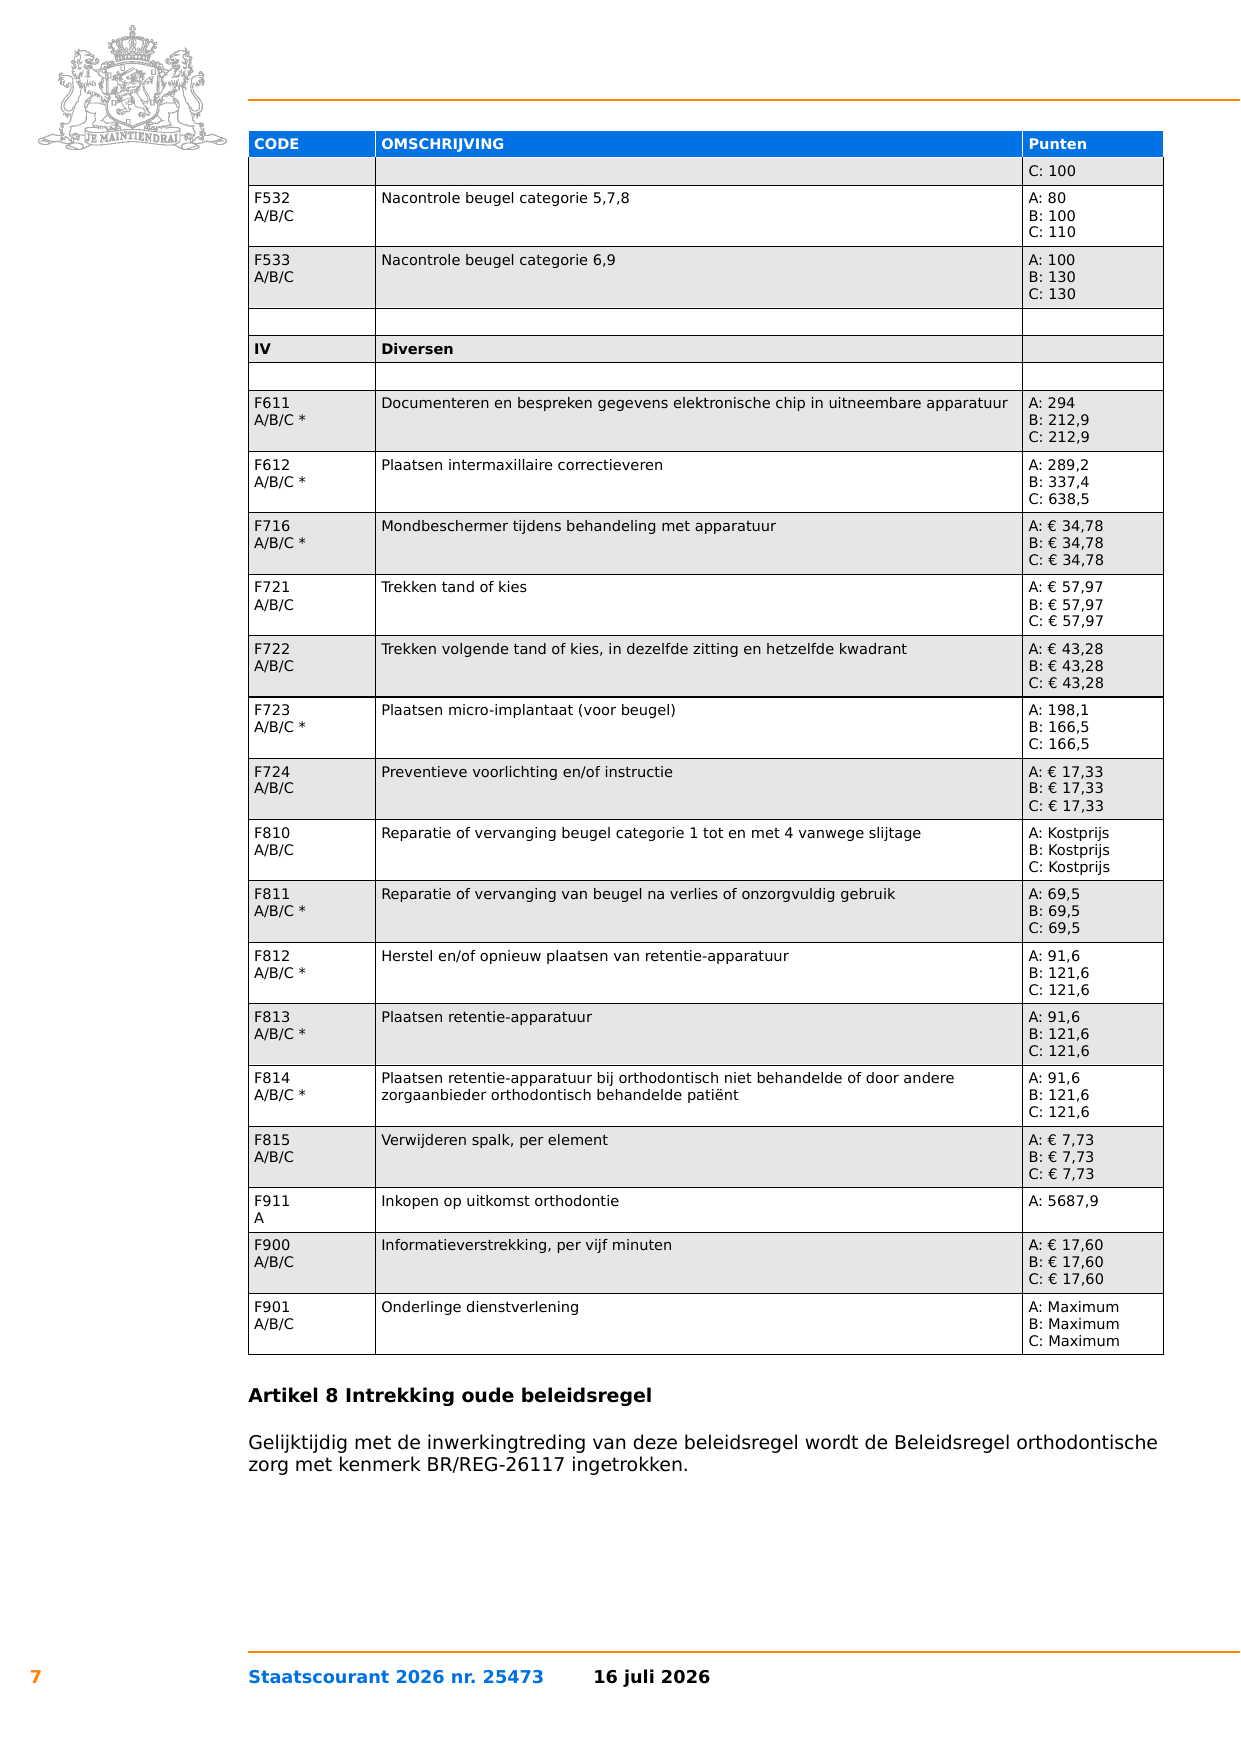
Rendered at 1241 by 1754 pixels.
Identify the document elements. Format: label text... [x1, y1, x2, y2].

picture [38, 25, 227, 150]
table_cell F815 A/B/C [249, 1127, 375, 1187]
table_cell Trekken tand of kies [376, 575, 1022, 635]
table_cell Nacontrole beugel categorie 6,9 [376, 247, 1022, 307]
table_cell A: Maximum B: Maximum C: Maximum [1023, 1294, 1163, 1354]
table_cell IV [249, 336, 375, 362]
table_cell [1023, 363, 1163, 389]
table_cell F901 A/B/C [249, 1294, 375, 1354]
table_cell A: € 7,73 B: € 7,73 C: € 7,73 [1023, 1127, 1163, 1187]
table_cell Plaatsen micro-implantaat (voor beugel) [376, 698, 1022, 758]
table_cell A: € 43,28 B: € 43,28 C: € 43,28 [1023, 636, 1163, 696]
table_cell Inkopen op uitkomst orthodontie [376, 1188, 1022, 1232]
table_cell Diversen [376, 336, 1022, 362]
table_header CODE [249, 131, 375, 157]
table_cell F532 A/B/C [249, 186, 375, 246]
table_cell Onderlinge dienstverlening [376, 1294, 1022, 1354]
subtitle Artikel 8 Intrekking oude beleidsregel [248, 1385, 1163, 1407]
table_cell A: 80 B: 100 C: 110 [1023, 186, 1163, 246]
table_cell A: € 34,78 B: € 34,78 C: € 34,78 [1023, 513, 1163, 574]
table_cell [1023, 309, 1163, 335]
table_cell [376, 363, 1022, 389]
table_cell F900 A/B/C [249, 1233, 375, 1293]
table_cell A: 69,5 B: 69,5 C: 69,5 [1023, 881, 1163, 942]
text Gelijktijdig met de inwerkingtreding van deze beleidsregel wordt de Beleidsregel orthodontische zorg met kenmerk BR/REG-26117 ingetrokken. [248, 1432, 1163, 1476]
table_cell A: 289,2 B: 337,4 C: 638,5 [1023, 452, 1163, 512]
table_cell Mondbeschermer tijdens behandeling met apparatuur [376, 513, 1022, 574]
table_cell F724 A/B/C [249, 759, 375, 819]
table_cell A: € 57,97 B: € 57,97 C: € 57,97 [1023, 575, 1163, 635]
table_cell [376, 158, 1022, 185]
table_cell F533 A/B/C [249, 247, 375, 307]
table_cell F911 A [249, 1188, 375, 1232]
table_cell F814 A/B/C * [249, 1066, 375, 1126]
table_cell A: 294 B: 212,9 C: 212,9 [1023, 391, 1163, 451]
table_cell A: 198,1 B: 166,5 C: 166,5 [1023, 698, 1163, 758]
table_cell C: 100 [1023, 158, 1163, 185]
table_cell [249, 158, 375, 185]
table_cell A: € 17,33 B: € 17,33 C: € 17,33 [1023, 759, 1163, 819]
table_cell [249, 363, 375, 389]
table_cell Plaatsen intermaxillaire correctieveren [376, 452, 1022, 512]
table_cell F721 A/B/C [249, 575, 375, 635]
table_cell F813 A/B/C * [249, 1004, 375, 1064]
table_cell Plaatsen retentie-apparatuur bij orthodontisch niet behandelde of door andere zorgaanbieder orthodontisch behandelde patiënt [376, 1066, 1022, 1126]
table_cell [376, 309, 1022, 335]
table_cell F611 A/B/C * [249, 391, 375, 451]
table_cell Herstel en/of opnieuw plaatsen van retentie-apparatuur [376, 943, 1022, 1003]
table_cell Plaatsen retentie-apparatuur [376, 1004, 1022, 1064]
table_cell A: € 17,60 B: € 17,60 C: € 17,60 [1023, 1233, 1163, 1293]
table_cell F810 A/B/C [249, 820, 375, 880]
table_cell A: 91,6 B: 121,6 C: 121,6 [1023, 1004, 1163, 1064]
table_cell F612 A/B/C * [249, 452, 375, 512]
table_cell F722 A/B/C [249, 636, 375, 696]
table_cell A: Kostprijs B: Kostprijs C: Kostprijs [1023, 820, 1163, 880]
table_cell Verwijderen spalk, per element [376, 1127, 1022, 1187]
table_cell Reparatie of vervanging van beugel na verlies of onzorgvuldig gebruik [376, 881, 1022, 942]
table_cell Reparatie of vervanging beugel categorie 1 tot en met 4 vanwege slijtage [376, 820, 1022, 880]
table_cell A: 100 B: 130 C: 130 [1023, 247, 1163, 307]
table_header Punten [1023, 131, 1163, 157]
table_cell Documenteren en bespreken gegevens elektronische chip in uitneembare apparatuur [376, 391, 1022, 451]
table_cell A: 5687,9 [1023, 1188, 1163, 1232]
table_cell F811 A/B/C * [249, 881, 375, 942]
table_cell F812 A/B/C * [249, 943, 375, 1003]
table_cell Preventieve voorlichting en/of instructie [376, 759, 1022, 819]
table_cell A: 91,6 B: 121,6 C: 121,6 [1023, 943, 1163, 1003]
table_cell F716 A/B/C * [249, 513, 375, 574]
table_cell F723 A/B/C * [249, 698, 375, 758]
table_header OMSCHRIJVING [376, 131, 1022, 157]
table_cell A: 91,6 B: 121,6 C: 121,6 [1023, 1066, 1163, 1126]
table_cell [249, 309, 375, 335]
table_cell Nacontrole beugel categorie 5,7,8 [376, 186, 1022, 246]
table_cell [1023, 336, 1163, 362]
table_cell Trekken volgende tand of kies, in dezelfde zitting en hetzelfde kwadrant [376, 636, 1022, 696]
table_cell Informatieverstrekking, per vijf minuten [376, 1233, 1022, 1293]
